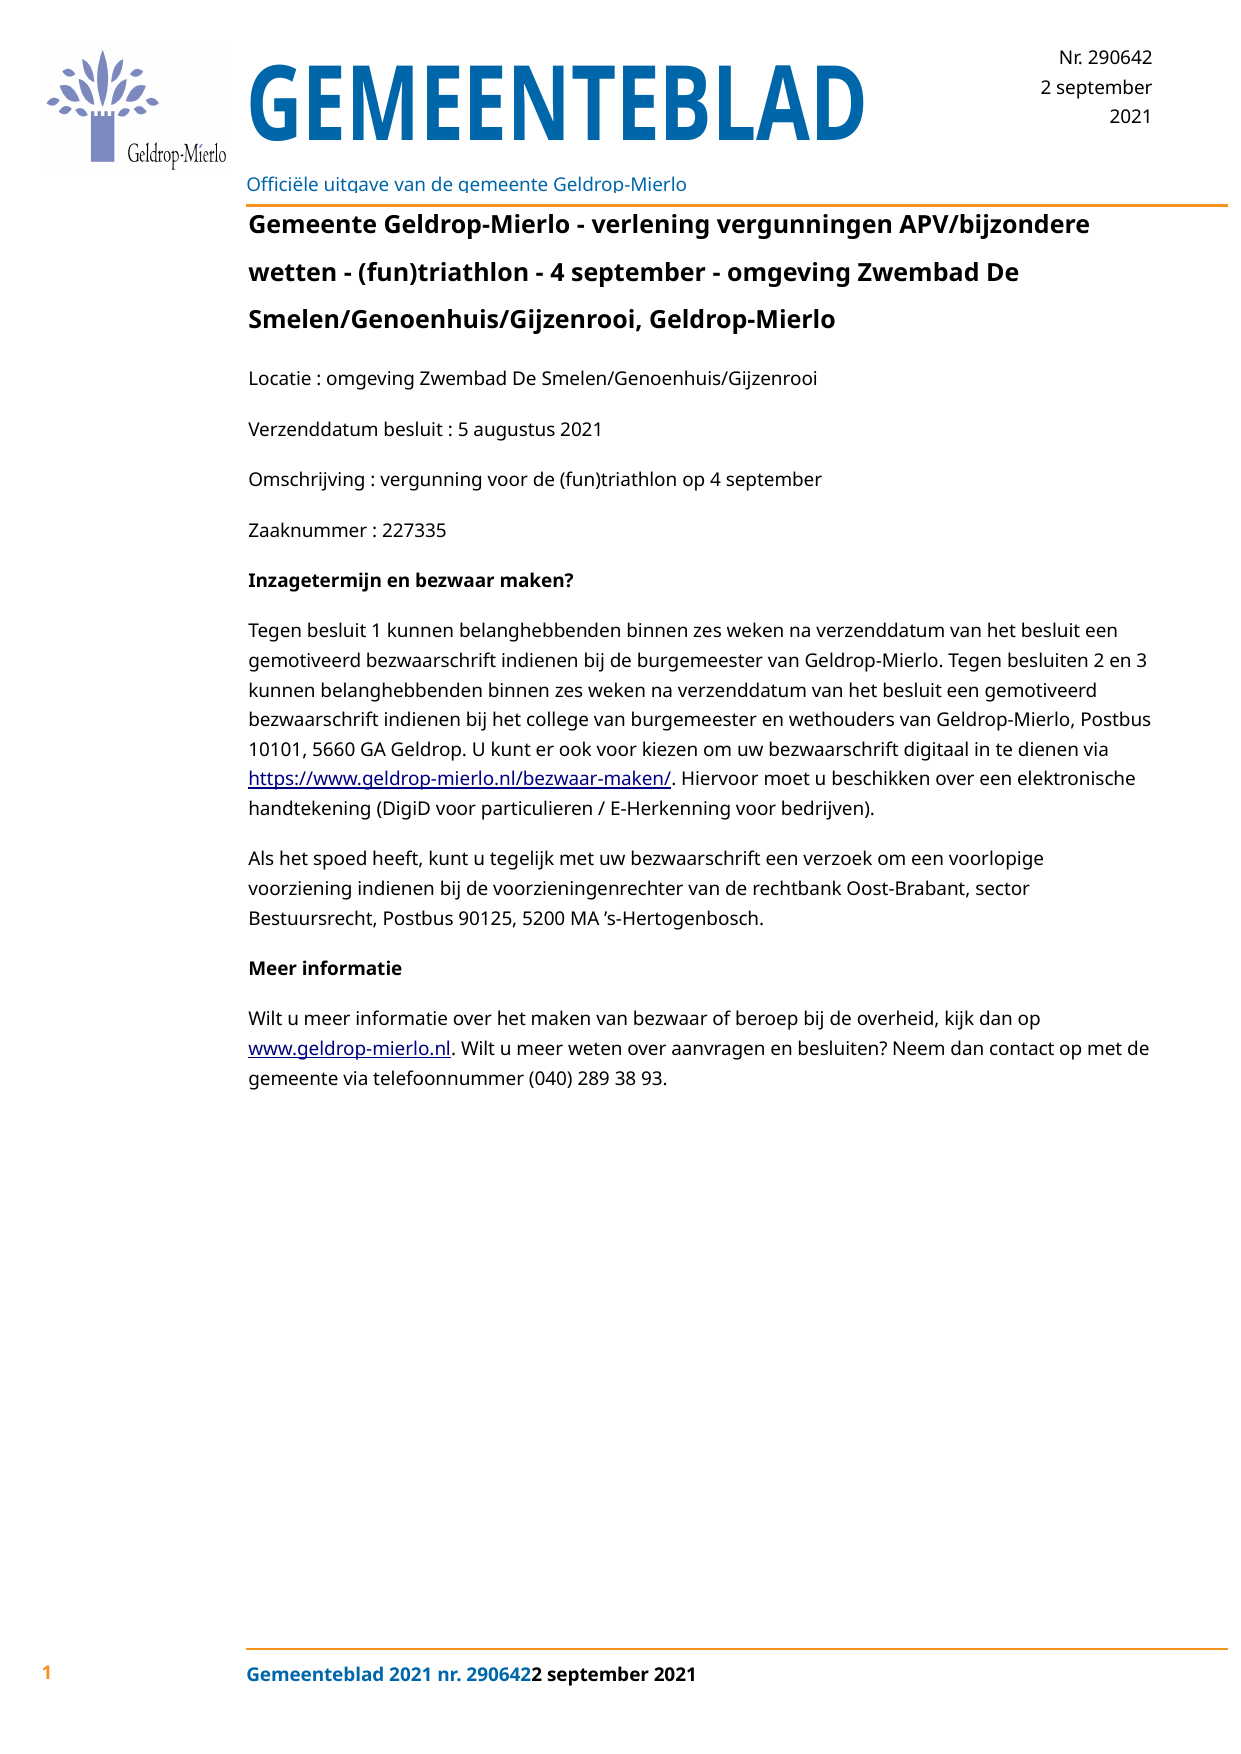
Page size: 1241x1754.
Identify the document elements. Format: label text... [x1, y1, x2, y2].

text Tegen besluit 1 kunnen belanghebbenden binnen zes weken na verzenddatum van het besluit een gemotiveerd bezwaarschrift indienen bij de burgemeester van Geldrop-Mierlo. Tegen besluiten 2 en 3 kunnen belanghebbenden binnen zes weken na verzenddatum van het besluit een gemotiveerd bezwaarschrift indienen bij het college van burgemeester en wethouders van Geldrop-Mierlo, Postbus 10101, 5660 GA Geldrop. U kunt er ook voor kiezen om uw bezwaarschrift digitaal in te dienen via https://www.geldrop-mierlo.nl/bezwaar-maken/. Hiervoor moet u beschikken over een elektronische handtekening (DigiD voor particulieren / E-Herkenning voor bedrijven). [248, 618, 1152, 821]
text Wilt u meer informatie over het maken van bezwaar of beroep bij de overheid, kijk dan op www.geldrop-mierlo.nl. Wilt u meer weten over aanvragen en besluiten? Neem dan contact op met de gemeente via telefoonnummer (040) 289 38 93. [248, 1006, 1152, 1090]
text Als het spoed heeft, kunt u tegelijk met uw bezwaarschrift een verzoek om een voorlopige voorziening indienen bij de voorzieningenrechter van de rechtbank Oost-Brabant, sector Bestuursrecht, Postbus 90125, 5200 MA ’s-Hertogenbosch. [248, 846, 1152, 930]
text Meer informatie [248, 955, 1152, 981]
text Inzagetermijn en bezwaar maken? [248, 567, 1152, 593]
text Verzenddatum besluit : 5 augustus 2021 [248, 416, 1152, 442]
text Omschrijving : vergunning voor de (fun)triathlon op 4 september [248, 466, 1152, 492]
text Gemeente Geldrop-Mierlo - verlening vergunningen APV/bijzondere wetten - (fun)triathlon - 4 september - omgeving Zwembad De Smelen/Genoenhuis/Gijzenrooi, Geldrop-Mierlo [248, 207, 1152, 336]
text Zaaknummer : 227335 [248, 517, 1152, 542]
picture [41, 47, 231, 172]
text Locatie : omgeving Zwembad De Smelen/Genoenhuis/Gijzenrooi [248, 366, 1152, 391]
